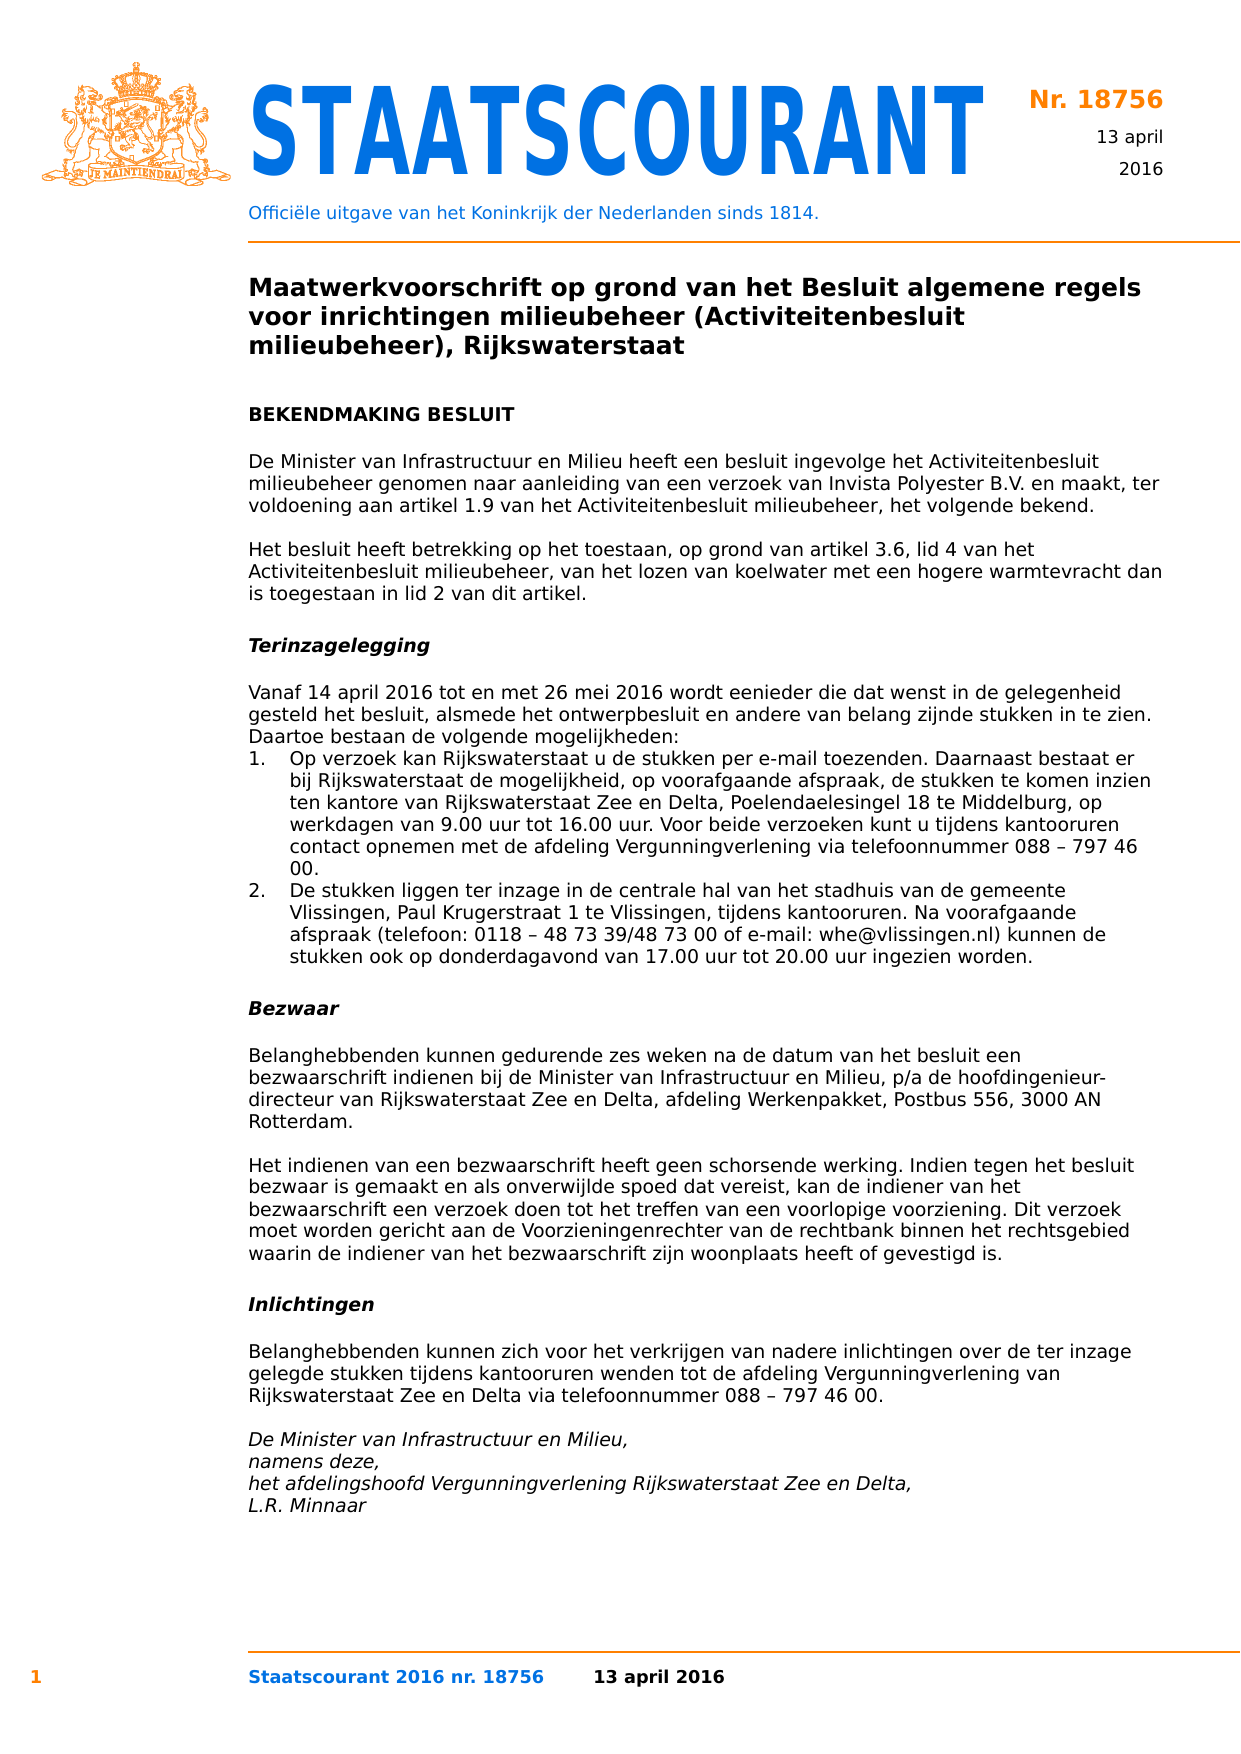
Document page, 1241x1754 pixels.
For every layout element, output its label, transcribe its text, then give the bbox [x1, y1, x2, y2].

text 1. Op verzoek kan Rijkswaterstaat u de stukken per e-mail toezenden. Daarnaast bestaat er bij Rijkswaterstaat de mogelijkheid, op voorafgaande afspraak, de stukken te komen inzien ten kantore van Rijkswaterstaat Zee en Delta, Poelendaelesingel 18 te Middelburg, op werkdagen van 9.00 uur tot 16.00 uur. Voor beide verzoeken kunt u tijdens kantooruren contact opnemen met de afdeling Vergunningverlening via telefoonnummer 088 – 797 46 00. [248, 748, 1163, 880]
text Vanaf 14 april 2016 tot en met 26 mei 2016 wordt eenieder die dat wenst in de gelegenheid gesteld het besluit, alsmede het ontwerpbesluit en andere van belang zijnde stukken in te zien. Daartoe bestaan de volgende mogelijkheden: [248, 682, 1163, 748]
text Het besluit heeft betrekking op het toestaan, op grond van artikel 3.6, lid 4 van het Activiteitenbesluit milieubeheer, van het lozen van koelwater met een hogere warmtevracht dan is toegestaan in lid 2 van dit artikel. [248, 539, 1163, 605]
text 2. De stukken liggen ter inzage in de centrale hal van het stadhuis van de gemeente Vlissingen, Paul Krugerstraat 1 te Vlissingen, tijdens kantooruren. Na voorafgaande afspraak (telefoon: 0118 – 48 73 39/48 73 00 of e-mail: whe@vlissingen.nl) kunnen de stukken ook op donderdagavond van 17.00 uur tot 20.00 uur ingezien worden. [248, 880, 1163, 968]
subtitle Bezwaar [248, 998, 1163, 1020]
table_cell 2016 [998, 153, 1240, 203]
text Belanghebbenden kunnen zich voor het verkrijgen van nadere inlichtingen over de ter inzage gelegde stukken tijdens kantooruren wenden tot de afdeling Vergunningverlening van Rijkswater­staat Zee en Delta via telefoonnummer 088 – 797 46 00. [248, 1341, 1163, 1407]
subtitle Terinzagelegging [248, 635, 1163, 657]
subtitle BEKENDMAKING BESLUIT [248, 404, 1163, 426]
table_header Nr. 18756 [998, 62, 1240, 121]
table_cell Officiële uitgave van het Koninkrijk der Nederlanden sinds 1814. [248, 203, 1240, 241]
text De Minister van Infrastructuur en Milieu, namens deze, het afdelingshoofd Vergunningverlening Rijkswaterstaat Zee en Delta, L.R. Minnaar [248, 1429, 1163, 1517]
table_cell 13 april [998, 121, 1240, 153]
text De Minister van Infrastructuur en Milieu heeft een besluit ingevolge het Activiteitenbesluit milieubeheer genomen naar aanleiding van een verzoek van Invista Polyester B.V. en maakt, ter voldoening aan artikel 1.9 van het Activiteitenbesluit milieubeheer, het volgende bekend. [248, 451, 1163, 517]
subtitle Maatwerkvoorschrift op grond van het Besluit algemene regels voor inrichtingen milieubeheer (Activiteitenbesluit milieubeheer), Rijkswaterstaat [248, 273, 1163, 361]
text Het indienen van een bezwaarschrift heeft geen schorsende werking. Indien tegen het besluit bezwaar is gemaakt en als onverwijlde spoed dat vereist, kan de indiener van het bezwaarschrift een verzoek doen tot het treffen van een voorlopige voorziening. Dit verzoek moet worden gericht aan de Voorzieningenrechter van de rechtbank binnen het rechtsgebied waarin de indiener van het bezwaarschrift zijn woonplaats heeft of gevestigd is. [248, 1154, 1163, 1264]
table_header STAATSCOURANT [248, 62, 998, 203]
subtitle Inlichtingen [248, 1294, 1163, 1316]
text Belanghebbenden kunnen gedurende zes weken na de datum van het besluit een bezwaarschrift indienen bij de Minister van Infrastructuur en Milieu, p/a de hoofdingenieur-directeur van Rijkswaterstaat Zee en Delta, afdeling Werkenpakket, Postbus 556, 3000 AN Rotterdam. [248, 1045, 1163, 1133]
picture [41, 62, 231, 186]
table_header [25, 62, 248, 241]
